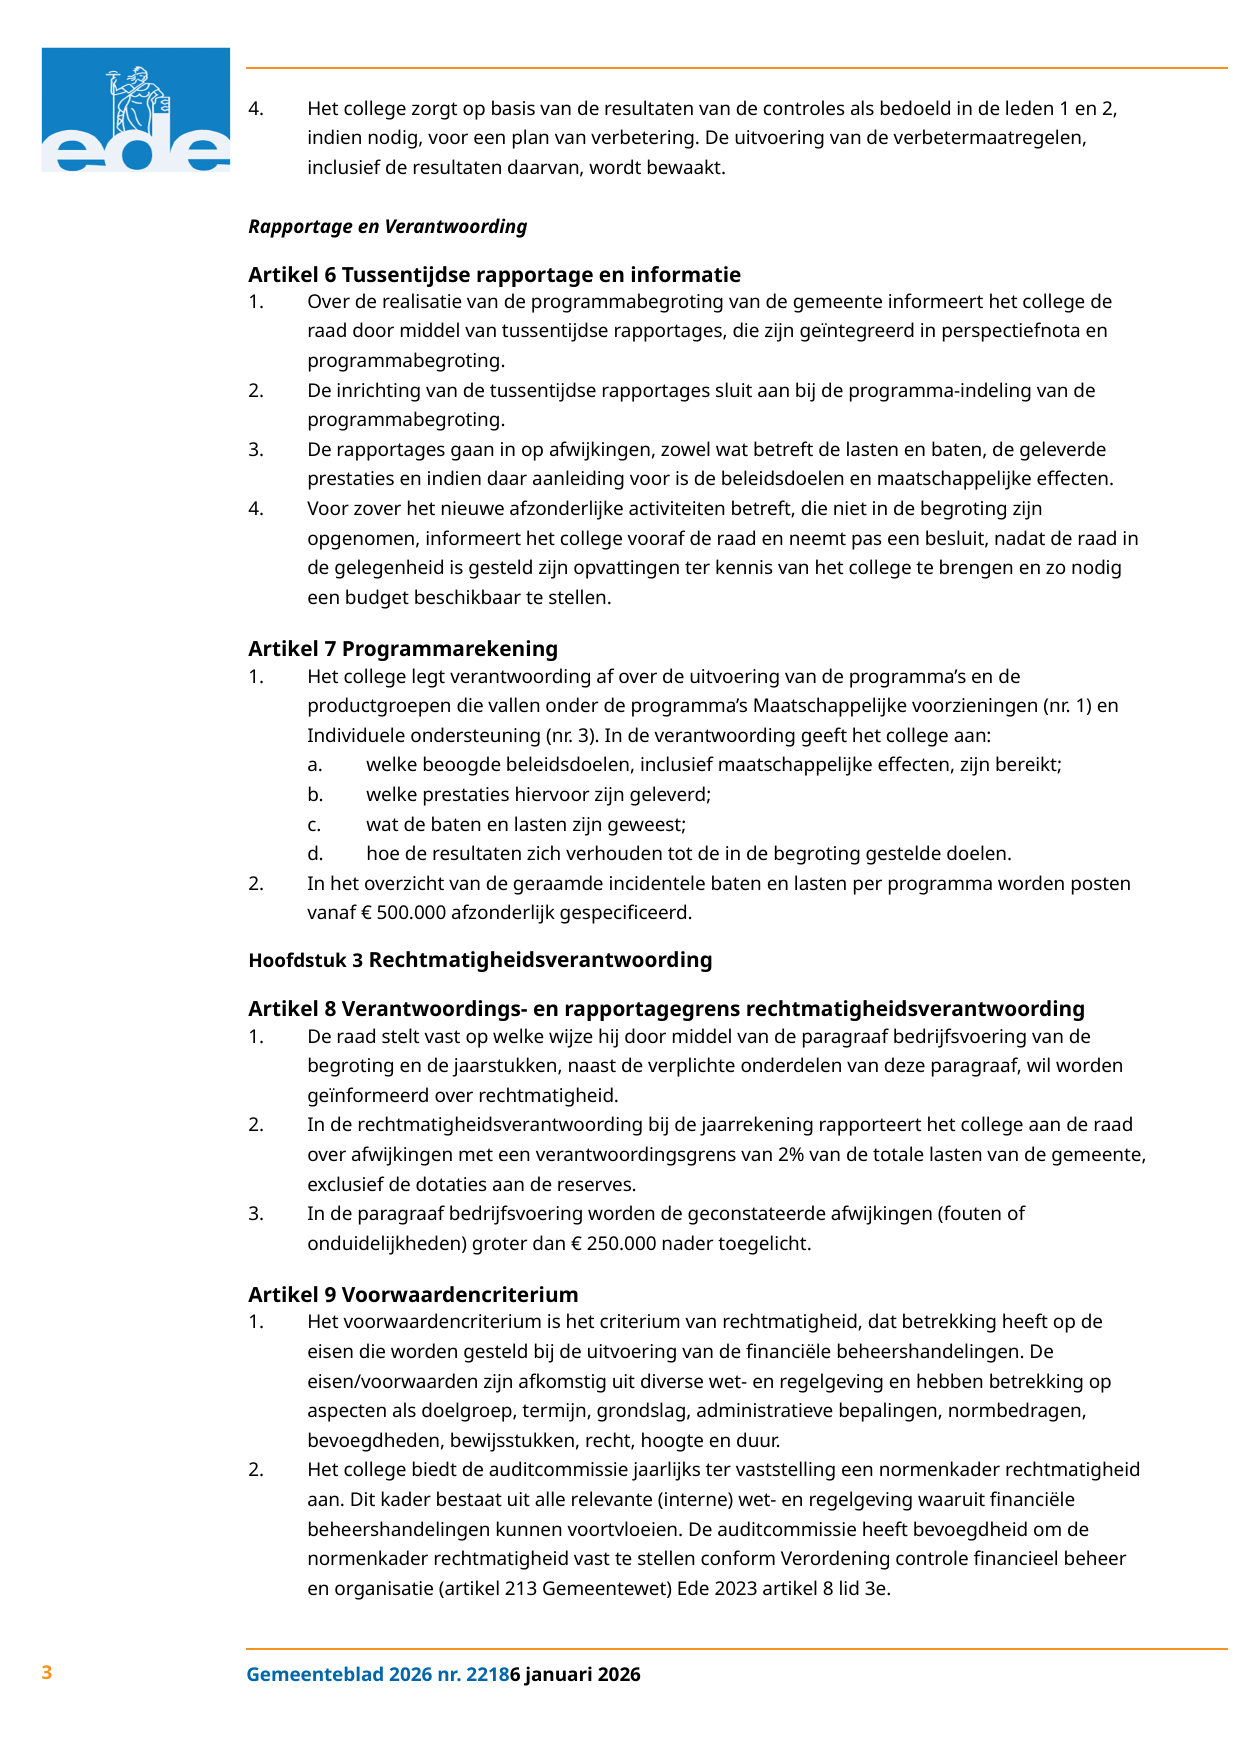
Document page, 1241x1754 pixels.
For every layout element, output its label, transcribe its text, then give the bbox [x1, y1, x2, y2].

list hoe de resultaten zich verhouden tot de in de begroting gestelde doelen. [307, 840, 1152, 866]
list welke prestaties hiervoor zijn geleverd; [307, 781, 1152, 807]
list welke beoogde beleidsdoelen, inclusief maatschappelijke effecten, zijn bereikt; [307, 752, 1152, 777]
text Rapportage en Verantwoording [248, 213, 1152, 239]
list Het college legt verantwoording af over de uitvoering van de programma’s en de productgroepen die vallen onder de programma’s Maatschappelijke voorzieningen (nr. 1) en Individuele ondersteuning (nr. 3). In de verantwoording geeft het college aan: [248, 663, 1152, 748]
list In de paragraaf bedrijfsvoering worden de geconstateerde afwijkingen (fouten of onduidelijkheden) groter dan € 250.000 nader toegelicht. [248, 1200, 1152, 1256]
text Hoofdstuk 3 Rechtmatigheidsverantwoording [248, 945, 1152, 973]
list In de rechtmatigheidsverantwoording bij de jaarrekening rapporteert het college aan de raad over afwijkingen met een verantwoordingsgrens van 2% van de totale lasten van de gemeente, exclusief de dotaties aan de reserves. [248, 1112, 1152, 1196]
text Artikel 6 Tussentijdse rapportage en informatie [248, 260, 1152, 288]
list In het overzicht van de geraamde incidentele baten en lasten per programma worden posten vanaf € 500.000 afzonderlijk gespecificeerd. [248, 870, 1152, 925]
list De rapportages gaan in op afwijkingen, zowel wat betreft de lasten en baten, de geleverde prestaties en indien daar aanleiding voor is de beleidsdoelen en maatschappelijke effecten. [248, 436, 1152, 491]
list Het voorwaardencriterium is het criterium van rechtmatigheid, dat betrekking heeft op de eisen die worden gesteld bij de uitvoering van de financiële beheershandelingen. De eisen/voorwaarden zijn afkomstig uit diverse wet- en regelgeving en hebben betrekking op aspecten als doelgroep, termijn, grondslag, administratieve bepalingen, normbedragen, bevoegdheden, bewijsstukken, recht, hoogte en duur. [248, 1309, 1152, 1453]
list De inrichting van de tussentijdse rapportages sluit aan bij de programma-indeling van de programmabegroting. [248, 377, 1152, 432]
list Voor zover het nieuwe afzonderlijke activiteiten betreft, die niet in de begroting zijn opgenomen, informeert het college vooraf de raad en neemt pas een besluit, nadat de raad in de gelegenheid is gesteld zijn opvattingen ter kennis van het college te brengen en zo nodig een budget beschikbaar te stellen. [248, 495, 1152, 610]
text Artikel 7 Programmarekening [248, 634, 1152, 663]
list Het college biedt de auditcommissie jaarlijks ter vaststelling een normenkader rechtmatigheid aan. Dit kader bestaat uit alle relevante (interne) wet- en regelgeving waaruit financiële beheershandelingen kunnen voortvloeien. De auditcommissie heeft bevoegdheid om de normenkader rechtmatigheid vast te stellen conform Verordening controle financieel beheer en organisatie (artikel 213 Gemeentewet) Ede 2023 artikel 8 lid 3e. [248, 1457, 1152, 1601]
text Artikel 8 Verantwoordings- en rapportagegrens rechtmatigheidsverantwoording [248, 994, 1152, 1023]
list wat de baten en lasten zijn geweest; [307, 811, 1152, 836]
picture [41, 47, 231, 172]
list Het college zorgt op basis van de resultaten van de controles als bedoeld in de leden 1 en 2, indien nodig, voor een plan van verbetering. De uitvoering van de verbetermaatregelen, inclusief de resultaten daarvan, wordt bewaakt. [248, 95, 1152, 180]
text Artikel 9 Voorwaardencriterium [248, 1280, 1152, 1309]
list Over de realisatie van de programmabegroting van de gemeente informeert het college de raad door middel van tussentijdse rapportages, die zijn geïntegreerd in perspectiefnota en programmabegroting. [248, 288, 1152, 373]
list De raad stelt vast op welke wijze hij door middel van de paragraaf bedrijfsvoering van de begroting en de jaarstukken, naast de verplichte onderdelen van deze paragraaf, wil worden geïnformeerd over rechtmatigheid. [248, 1023, 1152, 1108]
